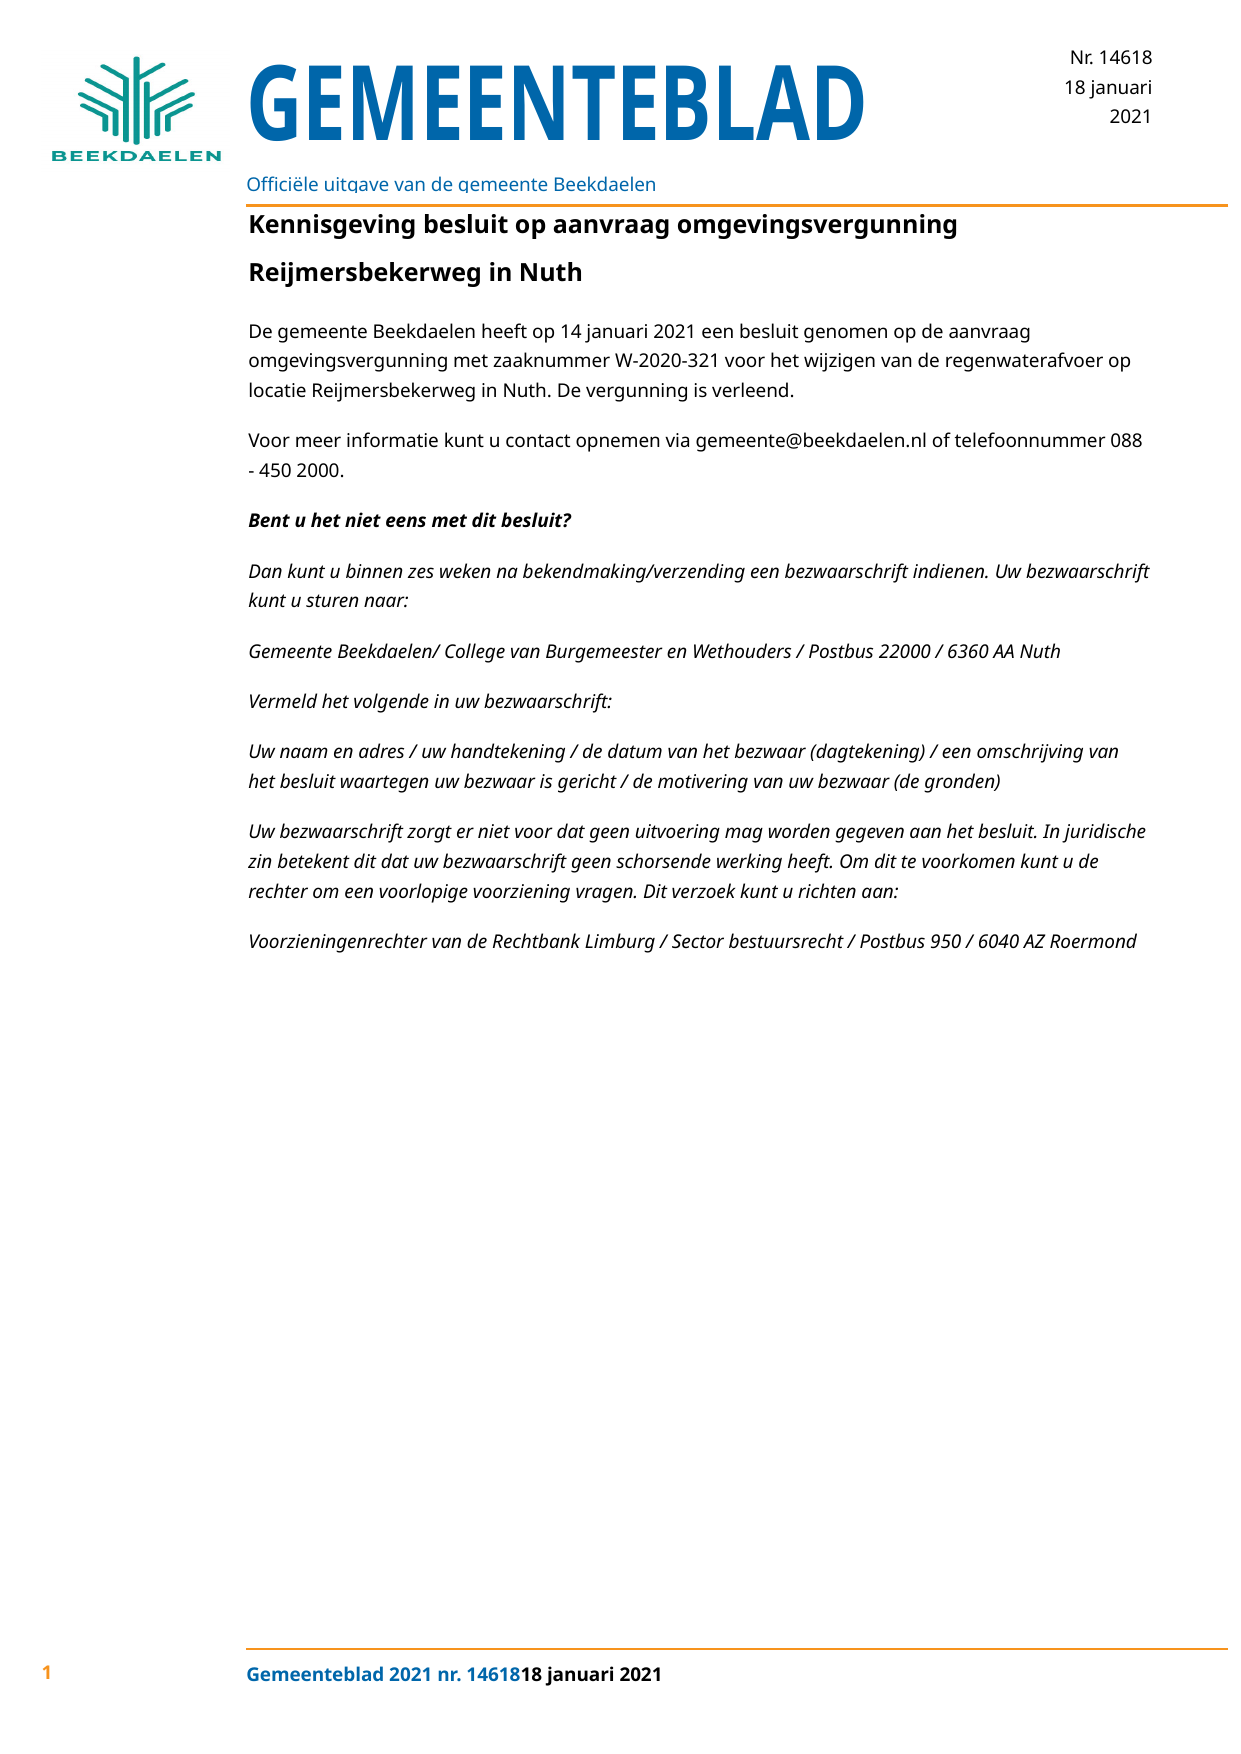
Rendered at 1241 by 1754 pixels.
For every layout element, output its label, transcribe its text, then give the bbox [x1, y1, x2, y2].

text Uw naam en adres / uw handtekening / de datum van het bezwaar (dagtekening) / een omschrijving van het besluit waartegen uw bezwaar is gericht / de motivering van uw bezwaar (de gronden) [248, 739, 1152, 794]
text De gemeente Beekdaelen heeft op 14 januari 2021 een besluit genomen op de aanvraag omgevingsvergunning met zaaknummer W-2020-321 voor het wijzigen van de regenwaterafvoer op locatie Reijmersbekerweg in Nuth. De vergunning is verleend. [248, 318, 1152, 403]
text Gemeente Beekdaelen/ College van Burgemeester en Wethouders / Postbus 22000 / 6360 AA Nuth [248, 638, 1152, 664]
text Voor meer informatie kunt u contact opnemen via gemeente@beekdaelen.nl of telefoonnummer 088 - 450 2000. [248, 427, 1152, 483]
text Dan kunt u binnen zes weken na bekendmaking/verzending een bezwaarschrift indienen. Uw bezwaarschrift kunt u sturen naar: [248, 558, 1152, 613]
text Uw bezwaarschrift zorgt er niet voor dat geen uitvoering mag worden gegeven aan het besluit. In juridische zin betekent dit dat uw bezwaarschrift geen schorsende werking heeft. Om dit te voorkomen kunt u de rechter om een voorlopige voorziening vragen. Dit verzoek kunt u richten aan: [248, 819, 1152, 904]
text Vermeld het volgende in uw bezwaarschrift: [248, 688, 1152, 714]
picture [41, 47, 231, 172]
text Kennisgeving besluit op aanvraag omgevingsvergunning Reijmersbekerweg in Nuth [248, 207, 1152, 288]
text Voorzieningenrechter van de Rechtbank Limburg / Sector bestuursrecht / Postbus 950 / 6040 AZ Roermond [248, 928, 1152, 954]
text Bent u het niet eens met dit besluit? [248, 507, 1152, 533]
